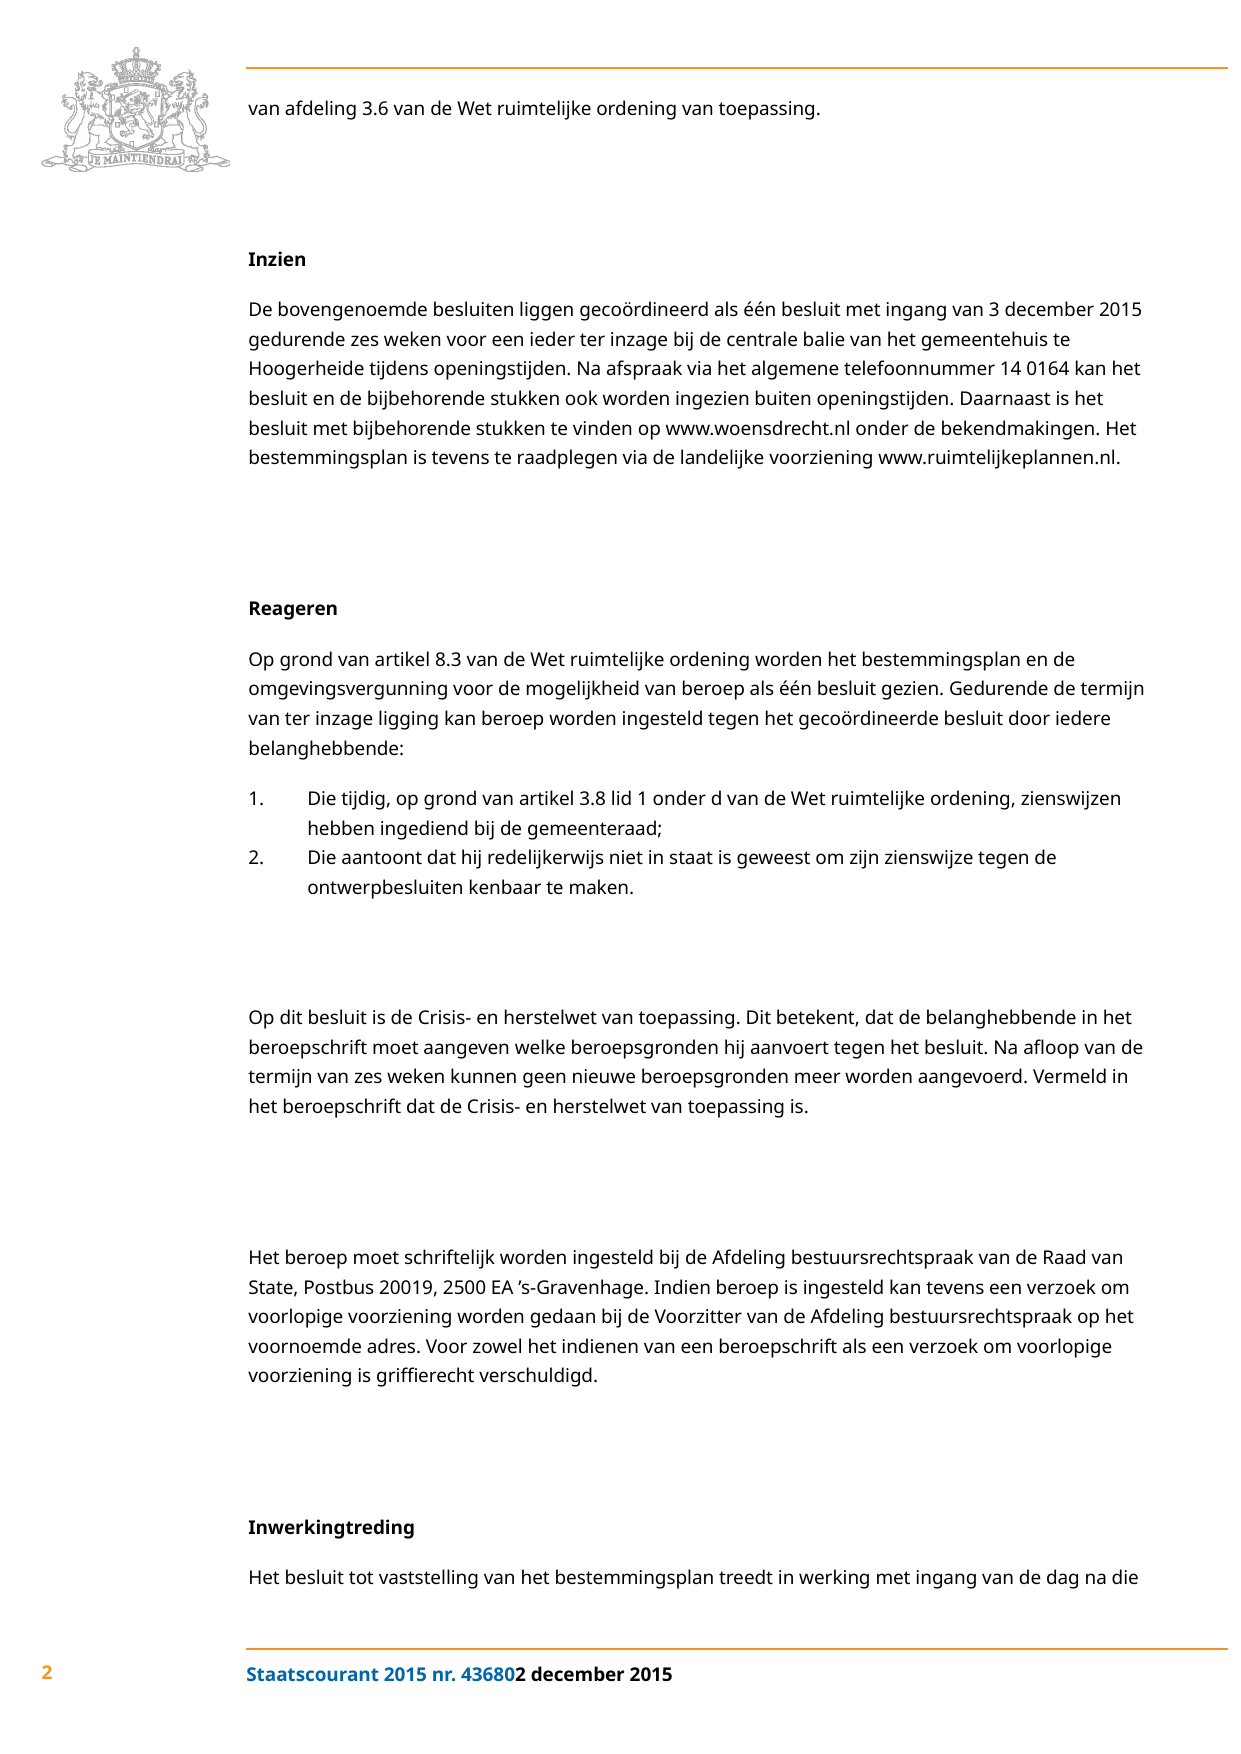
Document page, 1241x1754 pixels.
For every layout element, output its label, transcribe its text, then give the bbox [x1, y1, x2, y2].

list Die tijdig, op grond van artikel 3.8 lid 1 onder d van de Wet ruimtelijke ordening, zienswijzen hebben ingediend bij de gemeenteraad; [248, 785, 1152, 841]
text Op grond van artikel 8.3 van de Wet ruimtelijke ordening worden het bestemmingsplan en de omgevingsvergunning voor de mogelijkheid van beroep als één besluit gezien. Gedurende de termijn van ter inzage ligging kan beroep worden ingesteld tegen het gecoördineerde besluit door iedere belanghebbende: [248, 646, 1152, 761]
list Die aantoont dat hij redelijkerwijs niet in staat is geweest om zijn zienswijze tegen de ontwerpbesluiten kenbaar te maken. [248, 844, 1152, 900]
text Inzien [248, 246, 1152, 272]
text van afdeling 3.6 van de Wet ruimtelijke ordening van toepassing. [248, 95, 1152, 121]
text Reageren [248, 596, 1152, 621]
text Het beroep moet schriftelijk worden ingesteld bij de Afdeling bestuursrechtspraak van de Raad van State, Postbus 20019, 2500 EA ’s-Gravenhage. Indien beroep is ingesteld kan tevens een verzoek om voorlopige voorziening worden gedaan bij de Voorzitter van de Afdeling bestuursrechtspraak op het voornoemde adres. Voor zowel het indienen van een beroepschrift als een verzoek om voorlopige voorziening is griffierecht verschuldigd. [248, 1244, 1152, 1388]
text De bovengenoemde besluiten liggen gecoördineerd als één besluit met ingang van 3 december 2015 gedurende zes weken voor een ieder ter inzage bij de centrale balie van het gemeentehuis te Hoogerheide tijdens openingstijden. Na afspraak via het algemene telefoonnummer 14 0164 kan het besluit en de bijbehorende stukken ook worden ingezien buiten openingstijden. Daarnaast is het besluit met bijbehorende stukken te vinden op www.woensdrecht.nl onder de bekendmakingen. Het bestemmingsplan is tevens te raadplegen via de landelijke voorziening www.ruimtelijkeplannen.nl. [248, 296, 1152, 470]
picture [41, 47, 231, 172]
text Inwerkingtreding [248, 1514, 1152, 1540]
text Het besluit tot vaststelling van het bestemmingsplan treedt in werking met ingang van de dag na die [248, 1564, 1152, 1590]
text Op dit besluit is de Crisis- en herstelwet van toepassing. Dit betekent, dat de belanghebbende in het beroepschrift moet aangeven welke beroepsgronden hij aanvoert tegen het besluit. Na afloop van de termijn van zes weken kunnen geen nieuwe beroepsgronden meer worden aangevoerd. Vermeld in het beroepschrift dat de Crisis- en herstelwet van toepassing is. [248, 1004, 1152, 1119]
